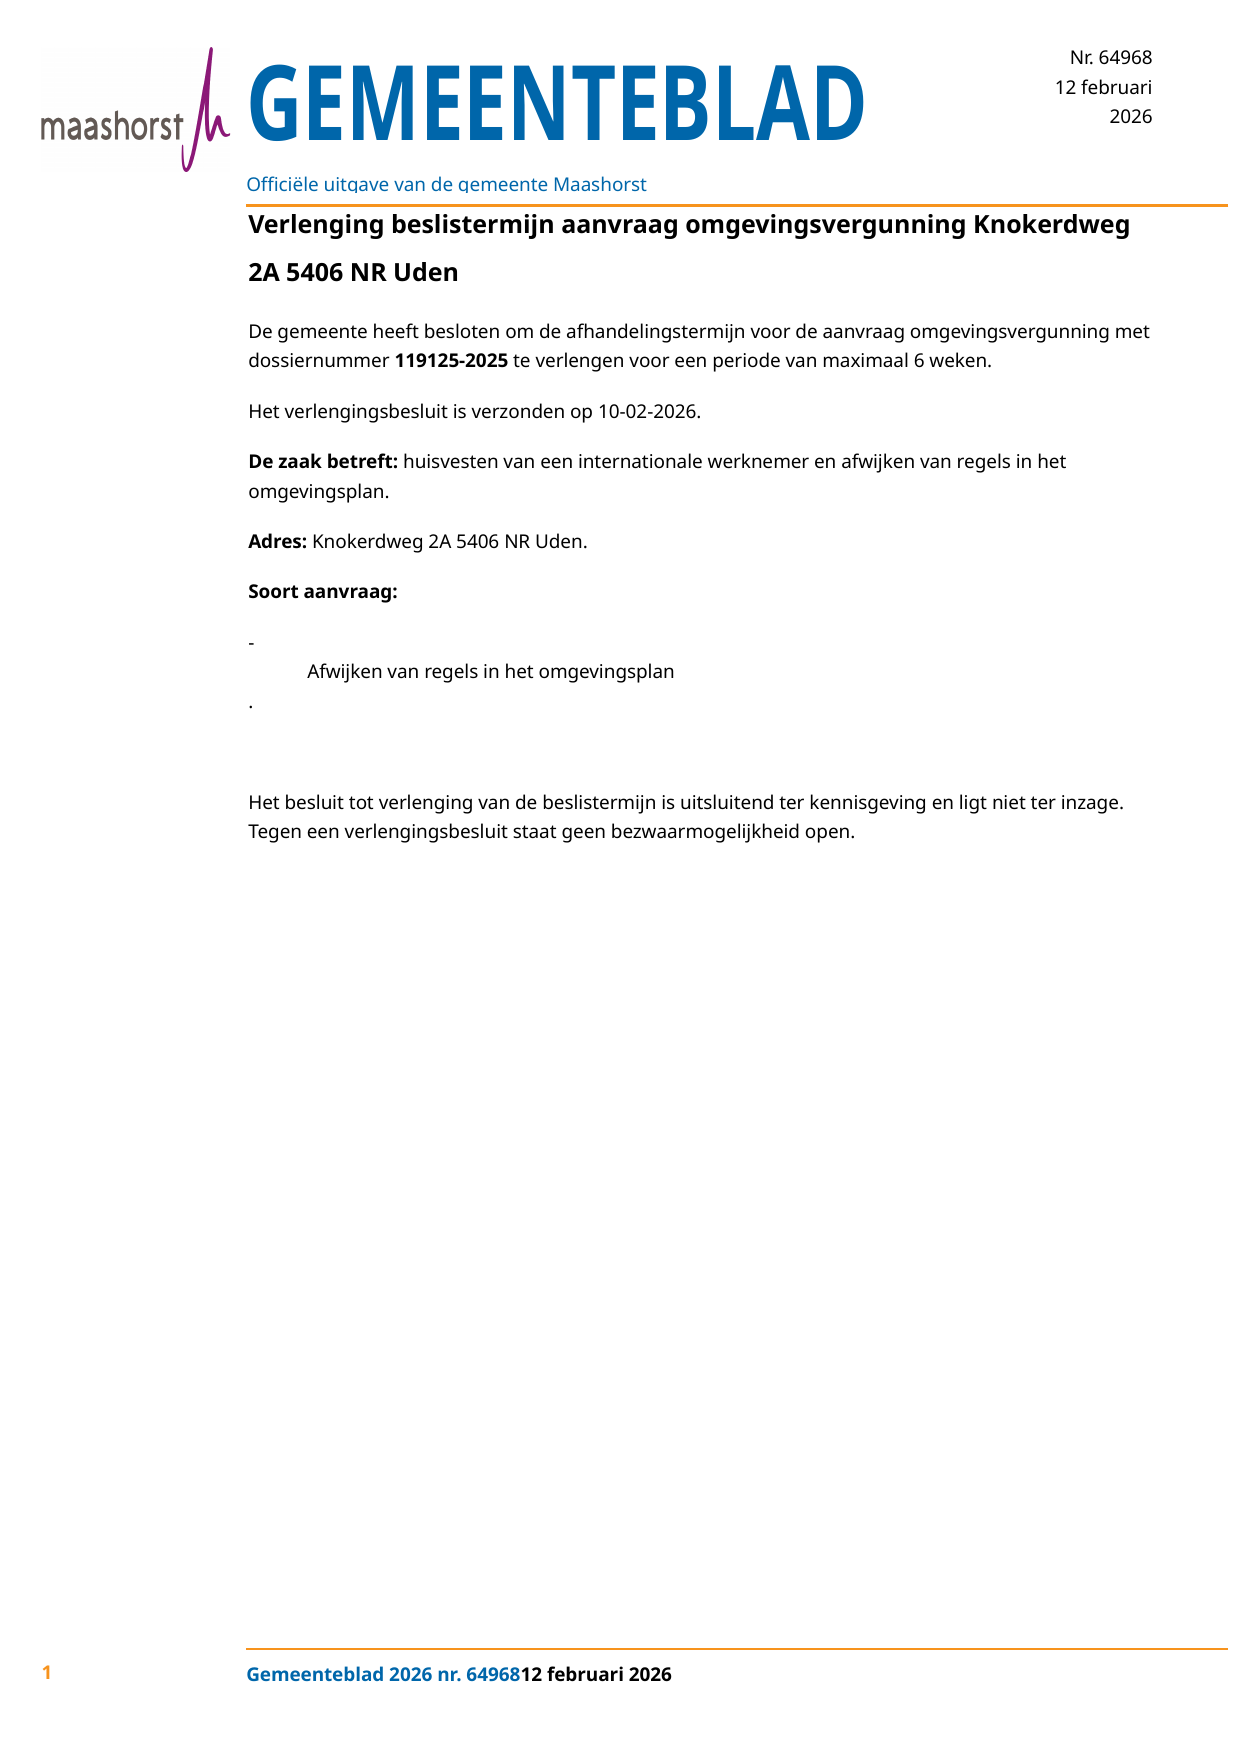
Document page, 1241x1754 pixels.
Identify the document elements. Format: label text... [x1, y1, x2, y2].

text De gemeente heeft besloten om de afhandelingstermijn voor de aanvraag omgevingsvergunning met dossiernummer 119125-2025 te verlengen voor een periode van maximaal 6 weken. [248, 318, 1152, 373]
text Verlenging beslistermijn aanvraag omgevingsvergunning Knokerdweg 2A 5406 NR Uden [248, 207, 1152, 288]
list Afwijken van regels in het omgevingsplan [248, 659, 1152, 684]
text . [248, 688, 1152, 714]
text Soort aanvraag: [248, 579, 1152, 604]
text Het besluit tot verlenging van de beslistermijn is uitsluitend ter kennisgeving en ligt niet ter inzage. Tegen een verlengingsbesluit staat geen bezwaarmogelijkheid open. [248, 789, 1152, 844]
text De zaak betreft: huisvesten van een internationale werknemer en afwijken van regels in het omgevingsplan. [248, 448, 1152, 504]
text Adres: Knokerdweg 2A 5406 NR Uden. [248, 528, 1152, 554]
text Het verlengingsbesluit is verzonden op 10-02-2026. [248, 398, 1152, 424]
picture [41, 47, 231, 172]
